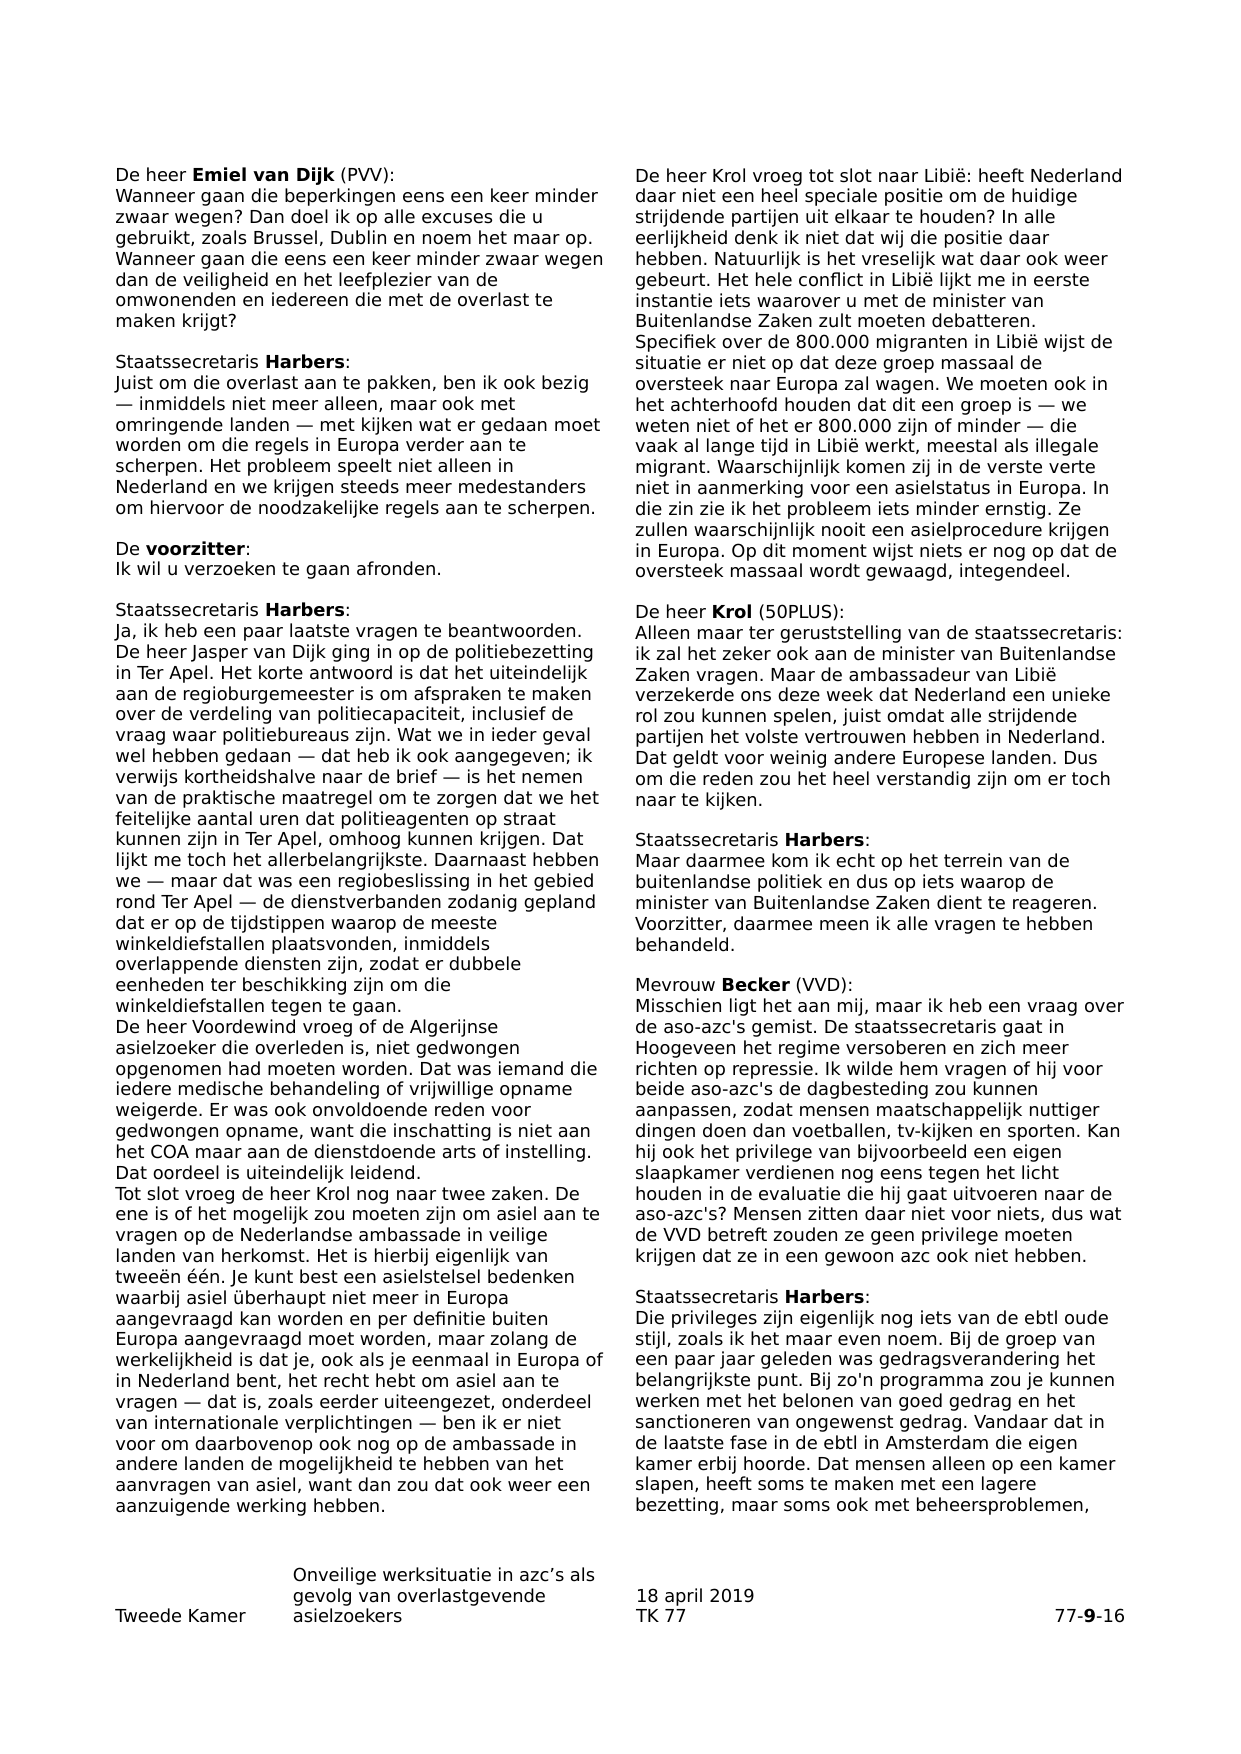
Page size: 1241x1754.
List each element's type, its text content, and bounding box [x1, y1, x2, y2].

text Misschien ligt het aan mij, maar ik heb een vraag over de aso-azc's gemist. De staatssecretaris gaat in Hoogeveen het regime versoberen en zich meer richten op repressie. Ik wilde hem vragen of hij voor beide aso-azc's de dagbesteding zou kunnen aanpassen, zodat mensen maatschappelijk nuttiger dingen doen dan voetballen, tv-kijken en sporten. Kan hij ook het privilege van bijvoorbeeld een eigen slaapkamer verdienen nog eens tegen het licht houden in de evaluatie die hij gaat uitvoeren naar de aso-azc's? Mensen zitten daar niet voor niets, dus wat de VVD betreft zouden ze geen privilege moeten krijgen dat ze in een gewoon azc ook niet hebben. [635, 996, 1125, 1267]
text De heer Emiel van Dijk (PVV): [115, 165, 605, 186]
text De voorzitter: [115, 538, 605, 559]
text De heer Krol (50PLUS): [635, 602, 1125, 623]
text Tot slot vroeg de heer Krol nog naar twee zaken. De ene is of het mogelijk zou moeten zijn om asiel aan te vragen op de Nederlandse ambassade in veilige landen van herkomst. Het is hierbij eigenlijk van tweeën één. Je kunt best een asielstelsel bedenken waarbij asiel überhaupt niet meer in Europa aangevraagd kan worden en per definitie buiten Europa aangevraagd moet worden, maar zolang de werkelijkheid is dat je, ook als je eenmaal in Europa of in Nederland bent, het recht hebt om asiel aan te vragen — dat is, zoals eerder uiteengezet, onderdeel van internationale verplichtingen — ben ik er niet voor om daarbovenop ook nog op de ambassade in andere landen de mogelijkheid te hebben van het aanvragen van asiel, want dan zou dat ook weer een aanzuigende werking hebben. [115, 1183, 605, 1517]
text Specifiek over de 800.000 migranten in Libië wijst de situatie er niet op dat deze groep massaal de oversteek naar Europa zal wagen. We moeten ook in het achterhoofd houden dat dit een groep is — we weten niet of het er 800.000 zijn of minder — die vaak al lange tijd in Libië werkt, meestal als illegale migrant. Waarschijnlijk komen zij in de verste verte niet in aanmerking voor een asielstatus in Europa. In die zin zie ik het probleem iets minder ernstig. Ze zullen waarschijnlijk nooit een asielprocedure krijgen in Europa. Op dit moment wijst niets er nog op dat de oversteek massaal wordt gewaagd, integendeel. [635, 332, 1125, 582]
text Staatssecretaris Harbers: [635, 830, 1125, 851]
text Maar daarmee kom ik echt op het terrein van de buitenlandse politiek en dus op iets waarop de minister van Buitenlandse Zaken dient te reageren. [635, 851, 1125, 913]
text Voorzitter, daarmee meen ik alle vragen te hebben behandeld. [635, 913, 1125, 955]
text Staatssecretaris Harbers: [115, 600, 605, 621]
text Staatssecretaris Harbers: [635, 1287, 1125, 1307]
text Ja, ik heb een paar laatste vragen te beantwoorden. De heer Jasper van Dijk ging in op de politiebezetting in Ter Apel. Het korte antwoord is dat het uiteindelijk aan de regioburgemeester is om afspraken te maken over de verdeling van politiecapaciteit, inclusief de vraag waar politiebureaus zijn. Wat we in ieder geval wel hebben gedaan — dat heb ik ook aangegeven; ik verwijs kortheidshalve naar de brief — is het nemen van de praktische maatregel om te zorgen dat we het feitelijke aantal uren dat politieagenten op straat kunnen zijn in Ter Apel, omhoog kunnen krijgen. Dat lijkt me toch het allerbelangrijkste. Daarnaast hebben we — maar dat was een regiobeslissing in het gebied rond Ter Apel — de dienstverbanden zodanig gepland dat er op de tijdstippen waarop de meeste winkeldiefstallen plaatsvonden, inmiddels overlappende diensten zijn, zodat er dubbele eenheden ter beschikking zijn om die winkeldiefstallen tegen te gaan. [115, 621, 605, 1017]
text Alleen maar ter geruststelling van de staatssecretaris: ik zal het zeker ook aan de minister van Buitenlandse Zaken vragen. Maar de ambassadeur van Libië verzekerde ons deze week dat Nederland een unieke rol zou kunnen spelen, juist omdat alle strijdende partijen het volste vertrouwen hebben in Nederland. Dat geldt voor weinig andere Europese landen. Dus om die reden zou het heel verstandig zijn om er toch naar te kijken. [635, 623, 1125, 810]
text Die privileges zijn eigenlijk nog iets van de ebtl oude stijl, zoals ik het maar even noem. Bij de groep van een paar jaar geleden was gedragsverandering het belangrijkste punt. Bij zo'n programma zou je kunnen werken met het belonen van goed gedrag en het sanctioneren van ongewenst gedrag. Vandaar dat in de laatste fase in de ebtl in Amsterdam die eigen kamer erbij hoorde. Dat mensen alleen op een kamer slapen, heeft soms te maken met een lagere bezetting, maar soms ook met beheersproblemen, [635, 1307, 1125, 1516]
text Juist om die overlast aan te pakken, ben ik ook bezig — inmiddels niet meer alleen, maar ook met omringende landen — met kijken wat er gedaan moet worden om die regels in Europa verder aan te scherpen. Het probleem speelt niet alleen in Nederland en we krijgen steeds meer medestanders om hiervoor de noodzakelijke regels aan te scherpen. [115, 373, 605, 518]
text Wanneer gaan die beperkingen eens een keer minder zwaar wegen? Dan doel ik op alle excuses die u gebruikt, zoals Brussel, Dublin en noem het maar op. Wanneer gaan die eens een keer minder zwaar wegen dan de veiligheid en het leefplezier van de omwonenden en iedereen die met de overlast te maken krijgt? [115, 186, 605, 332]
text Ik wil u verzoeken te gaan afronden. [115, 559, 605, 580]
text Staatssecretaris Harbers: [115, 352, 605, 373]
text De heer Voordewind vroeg of de Algerijnse asielzoeker die overleden is, niet gedwongen opgenomen had moeten worden. Dat was iemand die iedere medische behandeling of vrijwillige opname weigerde. Er was ook onvoldoende reden voor gedwongen opname, want die inschatting is niet aan het COA maar aan de dienstdoende arts of instelling. Dat oordeel is uiteindelijk leidend. [115, 1017, 605, 1183]
text Mevrouw Becker (VVD): [635, 975, 1125, 996]
text De heer Krol vroeg tot slot naar Libië: heeft Nederland daar niet een heel speciale positie om de huidige strijdende partijen uit elkaar te houden? In alle eerlijkheid denk ik niet dat wij die positie daar hebben. Natuurlijk is het vreselijk wat daar ook weer gebeurt. Het hele conflict in Libië lijkt me in eerste instantie iets waarover u met de minister van Buitenlandse Zaken zult moeten debatteren. [635, 165, 1125, 332]
